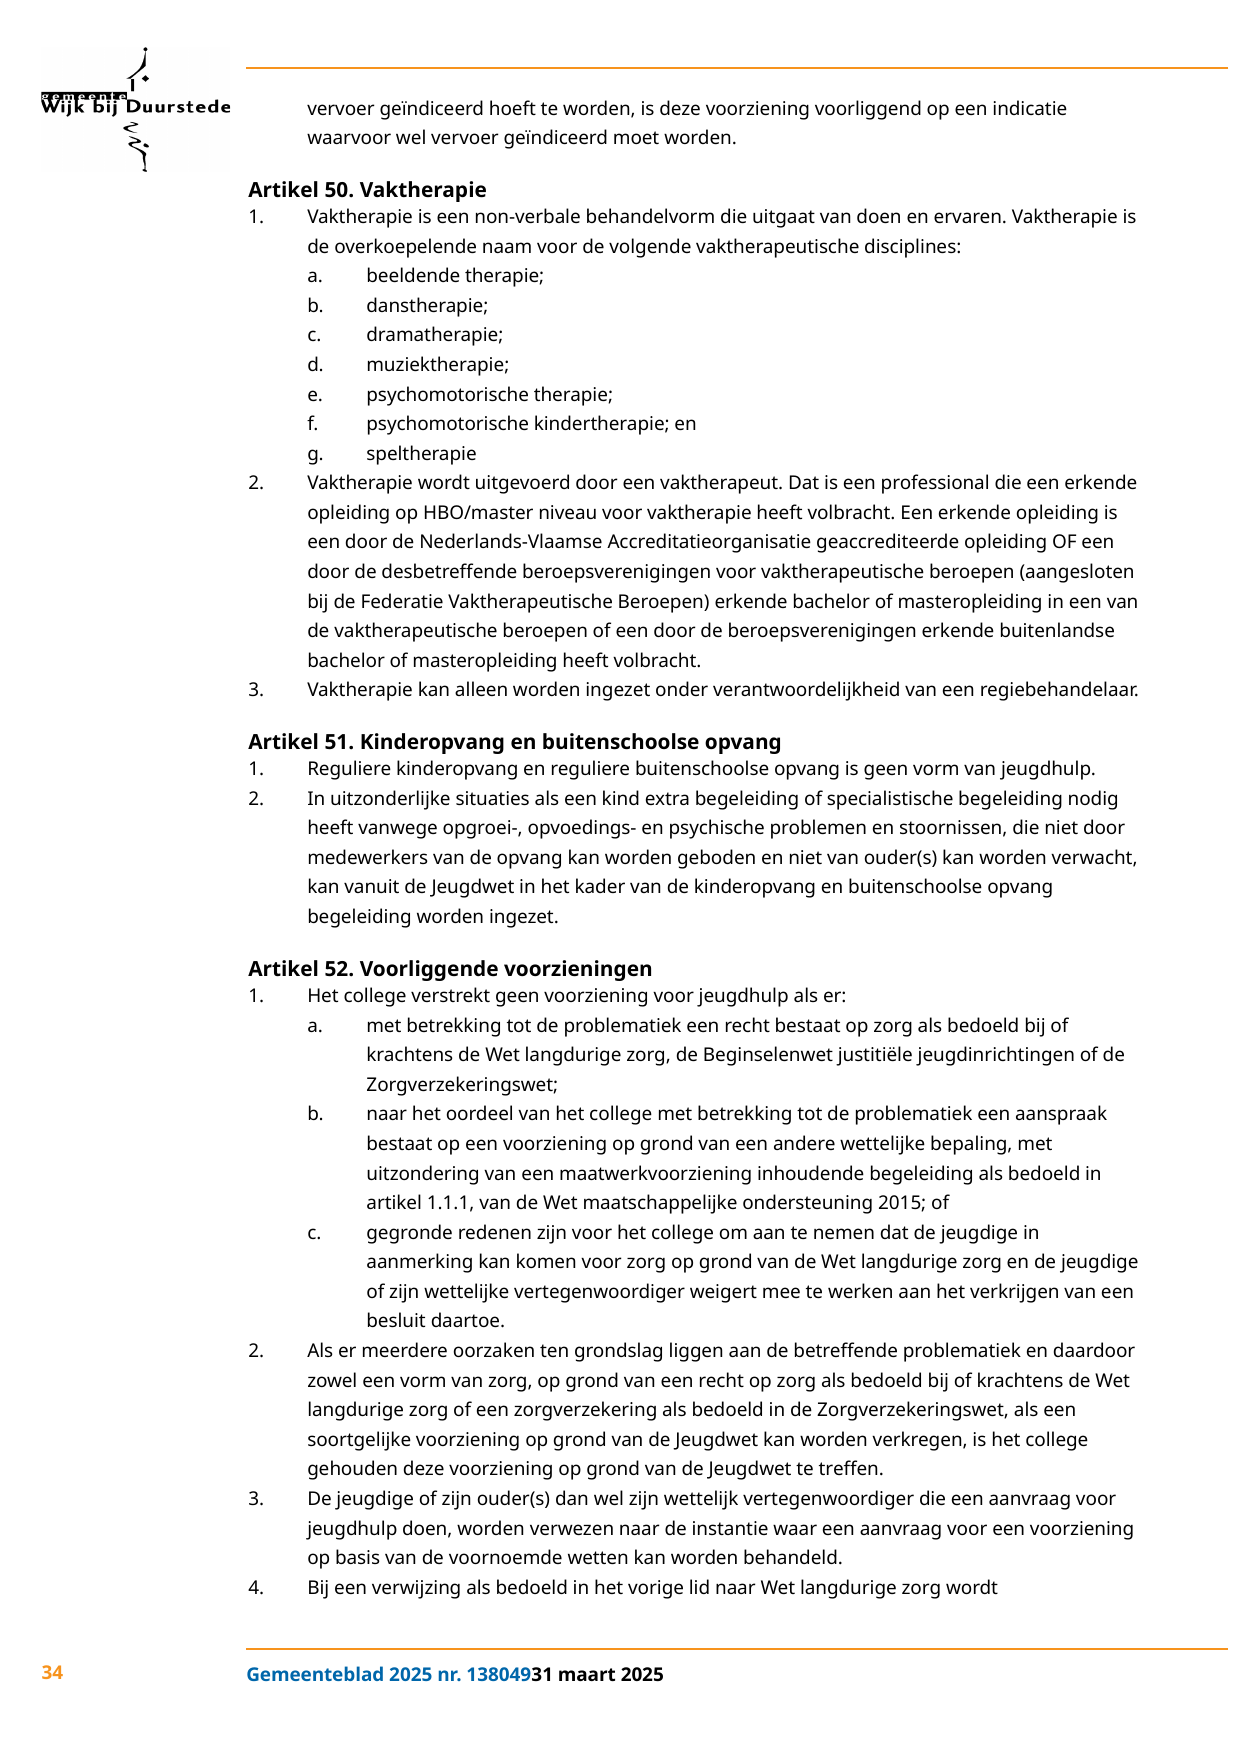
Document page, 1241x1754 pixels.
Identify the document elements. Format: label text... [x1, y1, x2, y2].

list Vaktherapie wordt uitgevoerd door een vaktherapeut. Dat is een professional die een erkende opleiding op HBO/master niveau voor vaktherapie heeft volbracht. Een erkende opleiding is een door de Nederlands-Vlaamse Accreditatieorganisatie geaccrediteerde opleiding OF een door de desbetreffende beroepsverenigingen voor vaktherapeutische beroepen (aangesloten bij de Federatie Vaktherapeutische Beroepen) erkende bachelor of masteropleiding in een van de vaktherapeutische beroepen of een door de beroepsverenigingen erkende buitenlandse bachelor of masteropleiding heeft volbracht. [248, 469, 1152, 673]
list Vaktherapie is een non-verbale behandelvorm die uitgaat van doen en ervaren. Vaktherapie is de overkoepelende naam voor de volgende vaktherapeutische disciplines: [248, 203, 1152, 258]
text Artikel 51. Kinderopvang en buitenschoolse opvang [248, 727, 1152, 755]
list gegronde redenen zijn voor het college om aan te nemen dat de jeugdige in aanmerking kan komen voor zorg op grond van de Wet langdurige zorg en de jeugdige of zijn wettelijke vertegenwoordiger weigert mee te werken aan het verkrijgen van een besluit daartoe. [307, 1219, 1152, 1333]
list Als er meerdere oorzaken ten grondslag liggen aan de betreffende problematiek en daardoor zowel een vorm van zorg, op grond van een recht op zorg als bedoeld bij of krachtens de Wet langdurige zorg of een zorgverzekering als bedoeld in de Zorgverzekeringswet, als een soortgelijke voorziening op grond van de Jeugdwet kan worden verkregen, is het college gehouden deze voorziening op grond van de Jeugdwet te treffen. [248, 1337, 1152, 1481]
text Artikel 50. Vaktherapie [248, 175, 1152, 203]
list danstherapie; [307, 292, 1152, 318]
picture [41, 47, 231, 172]
list speltherapie [307, 440, 1152, 466]
list dramatherapie; [307, 322, 1152, 347]
list Het college verstrekt geen voorziening voor jeugdhulp als er: [248, 982, 1152, 1008]
list beeldende therapie; [307, 262, 1152, 288]
list naar het oordeel van het college met betrekking tot de problematiek een aanspraak bestaat op een voorziening op grond van een andere wettelijke bepaling, met uitzondering van een maatwerkvoorziening inhoudende begeleiding als bedoeld in artikel 1.1.1, van de Wet maatschappelijke ondersteuning 2015; of [307, 1101, 1152, 1215]
list met betrekking tot de problematiek een recht bestaat op zorg als bedoeld bij of krachtens de Wet langdurige zorg, de Beginselenwet justitiële jeugdinrichtingen of de Zorgverzekeringswet; [307, 1012, 1152, 1097]
list psychomotorische therapie; [307, 381, 1152, 406]
list In uitzonderlijke situaties als een kind extra begeleiding of specialistische begeleiding nodig heeft vanwege opgroei-, opvoedings- en psychische problemen en stoornissen, die niet door medewerkers van de opvang kan worden geboden en niet van ouder(s) kan worden verwacht, kan vanuit de Jeugdwet in het kader van de kinderopvang en buitenschoolse opvang begeleiding worden ingezet. [248, 785, 1152, 929]
list Bij een verwijzing als bedoeld in het vorige lid naar Wet langdurige zorg wordt [248, 1574, 1152, 1599]
list Reguliere kinderopvang en reguliere buitenschoolse opvang is geen vorm van jeugdhulp. [248, 755, 1152, 781]
list De jeugdige of zijn ouder(s) dan wel zijn wettelijk vertegenwoordiger die een aanvraag voor jeugdhulp doen, worden verwezen naar de instantie waar een aanvraag voor een voorziening op basis van de voornoemde wetten kan worden behandeld. [248, 1485, 1152, 1570]
list muziektherapie; [307, 351, 1152, 377]
list Vaktherapie kan alleen worden ingezet onder verantwoordelijkheid van een regiebehandelaar. [248, 677, 1152, 702]
list psychomotorische kindertherapie; en [307, 410, 1152, 436]
text Artikel 52. Voorliggende voorzieningen [248, 954, 1152, 982]
list vervoer geïndiceerd hoeft te worden, is deze voorziening voorliggend op een indicatie waarvoor wel vervoer geïndiceerd moet worden. [248, 95, 1152, 150]
